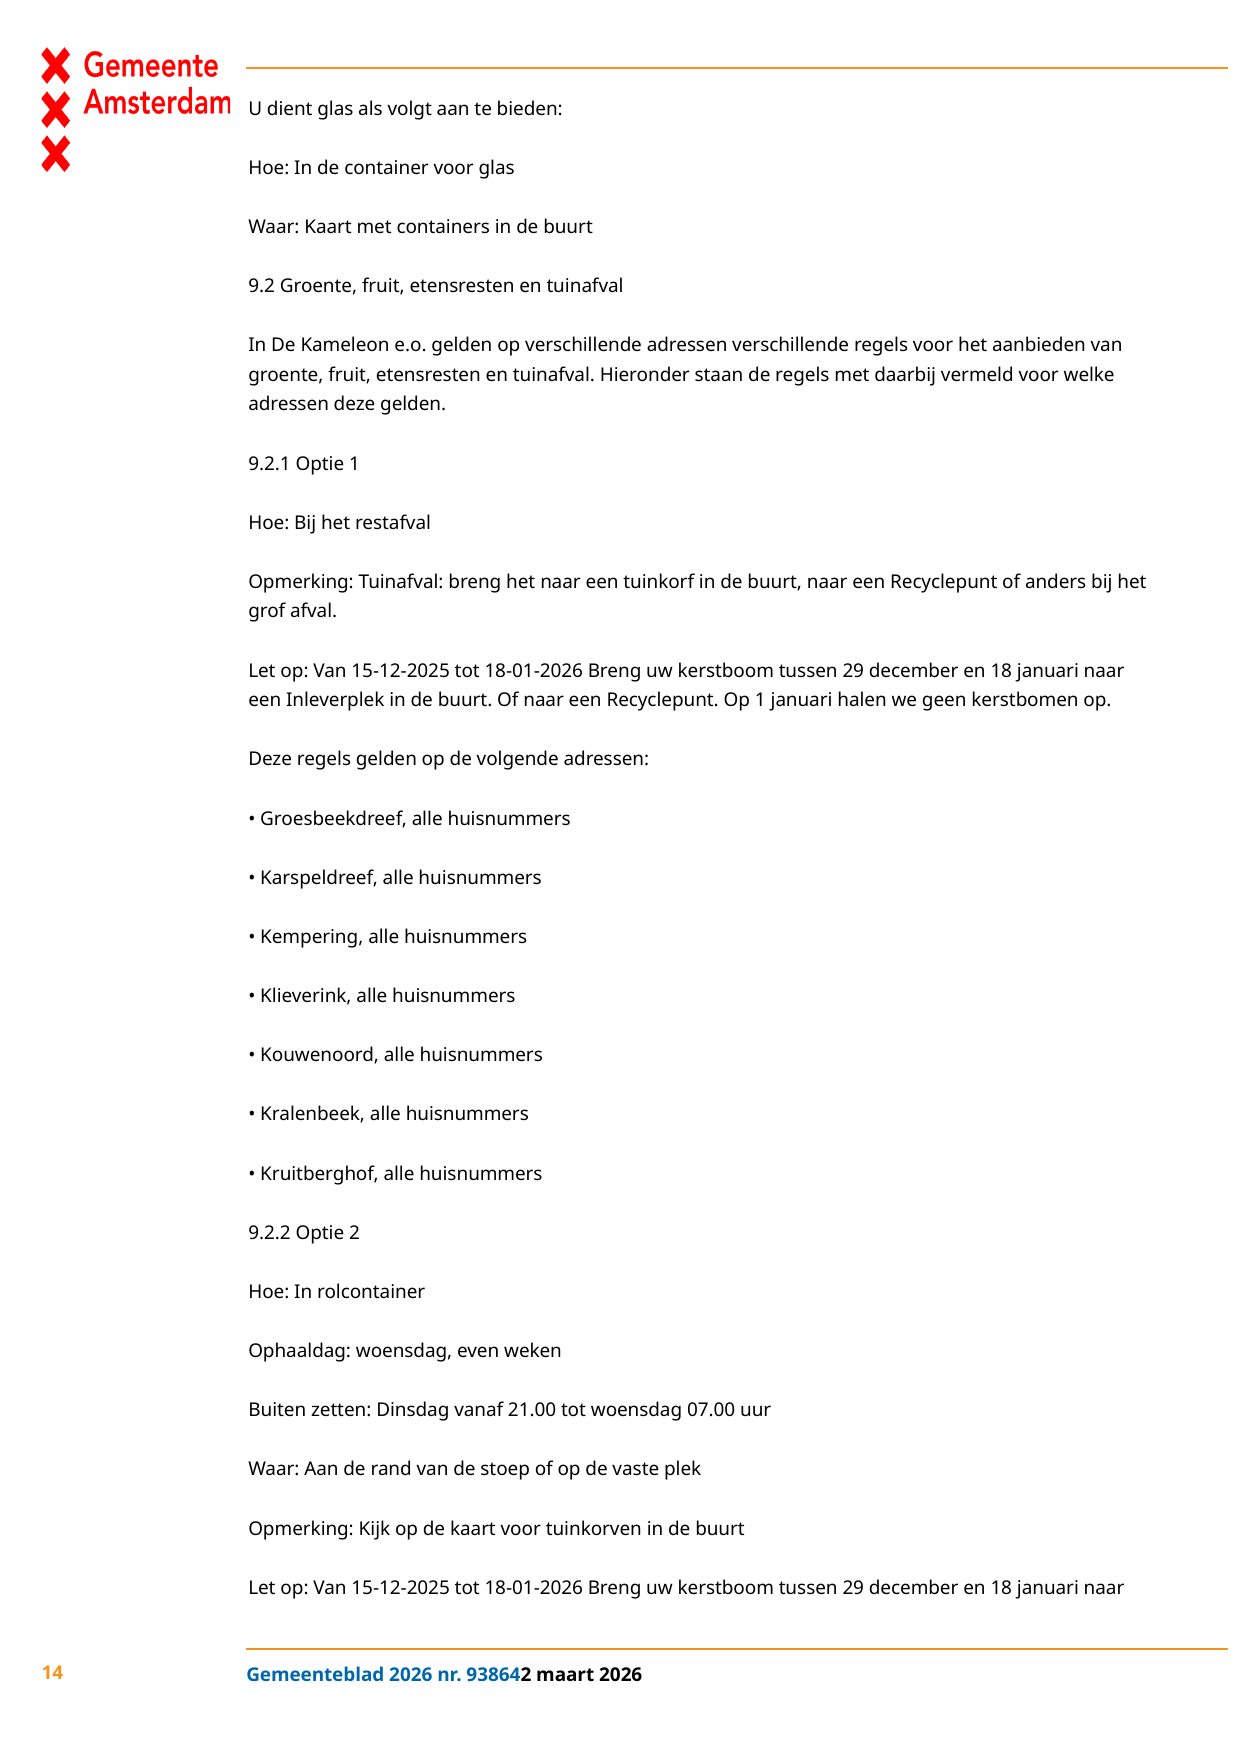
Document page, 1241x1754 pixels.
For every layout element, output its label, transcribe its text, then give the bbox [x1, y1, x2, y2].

text Deze regels gelden op de volgende adressen: [248, 746, 1152, 771]
text • Kruitberghof, alle huisnummers [248, 1160, 1152, 1186]
text 9.2.2 Optie 2 [248, 1219, 1152, 1245]
text 9.2 Groente, fruit, etensresten en tuinafval [248, 272, 1152, 298]
text Hoe: Bij het restafval [248, 509, 1152, 535]
text Opmerking: Tuinafval: breng het naar een tuinkorf in de buurt, naar een Recyclepunt of anders bij het grof afval. [248, 568, 1152, 623]
text Opmerking: Kijk op de kaart voor tuinkorven in de buurt [248, 1515, 1152, 1541]
text Let op: Van 15-12-2025 tot 18-01-2026 Breng uw kerstboom tussen 29 december en 18 januari naar een Inleverplek in de buurt. Of naar een Recyclepunt. Op 1 januari halen we geen kerstbomen op. [248, 657, 1152, 712]
text Let op: Van 15-12-2025 tot 18-01-2026 Breng uw kerstboom tussen 29 december en 18 januari naar [248, 1574, 1152, 1600]
text • Kralenbeek, alle huisnummers [248, 1101, 1152, 1126]
text • Kempering, alle huisnummers [248, 923, 1152, 949]
text Waar: Kaart met containers in de buurt [248, 213, 1152, 239]
text Waar: Aan de rand van de stoep of op de vaste plek [248, 1456, 1152, 1481]
text • Karspeldreef, alle huisnummers [248, 864, 1152, 890]
text U dient glas als volgt aan te bieden: [248, 95, 1152, 121]
text • Kouwenoord, alle huisnummers [248, 1041, 1152, 1067]
text Hoe: In rolcontainer [248, 1278, 1152, 1304]
text In De Kameleon e.o. gelden op verschillende adressen verschillende regels voor het aanbieden van groente, fruit, etensresten en tuinafval. Hieronder staan de regels met daarbij vermeld voor welke adressen deze gelden. [248, 331, 1152, 416]
picture [41, 47, 231, 172]
text Hoe: In de container voor glas [248, 154, 1152, 180]
text Buiten zetten: Dinsdag vanaf 21.00 tot woensdag 07.00 uur [248, 1396, 1152, 1422]
text Ophaaldag: woensdag, even weken [248, 1337, 1152, 1363]
text 9.2.1 Optie 1 [248, 450, 1152, 476]
text • Groesbeekdreef, alle huisnummers [248, 805, 1152, 831]
text • Klieverink, alle huisnummers [248, 982, 1152, 1008]
